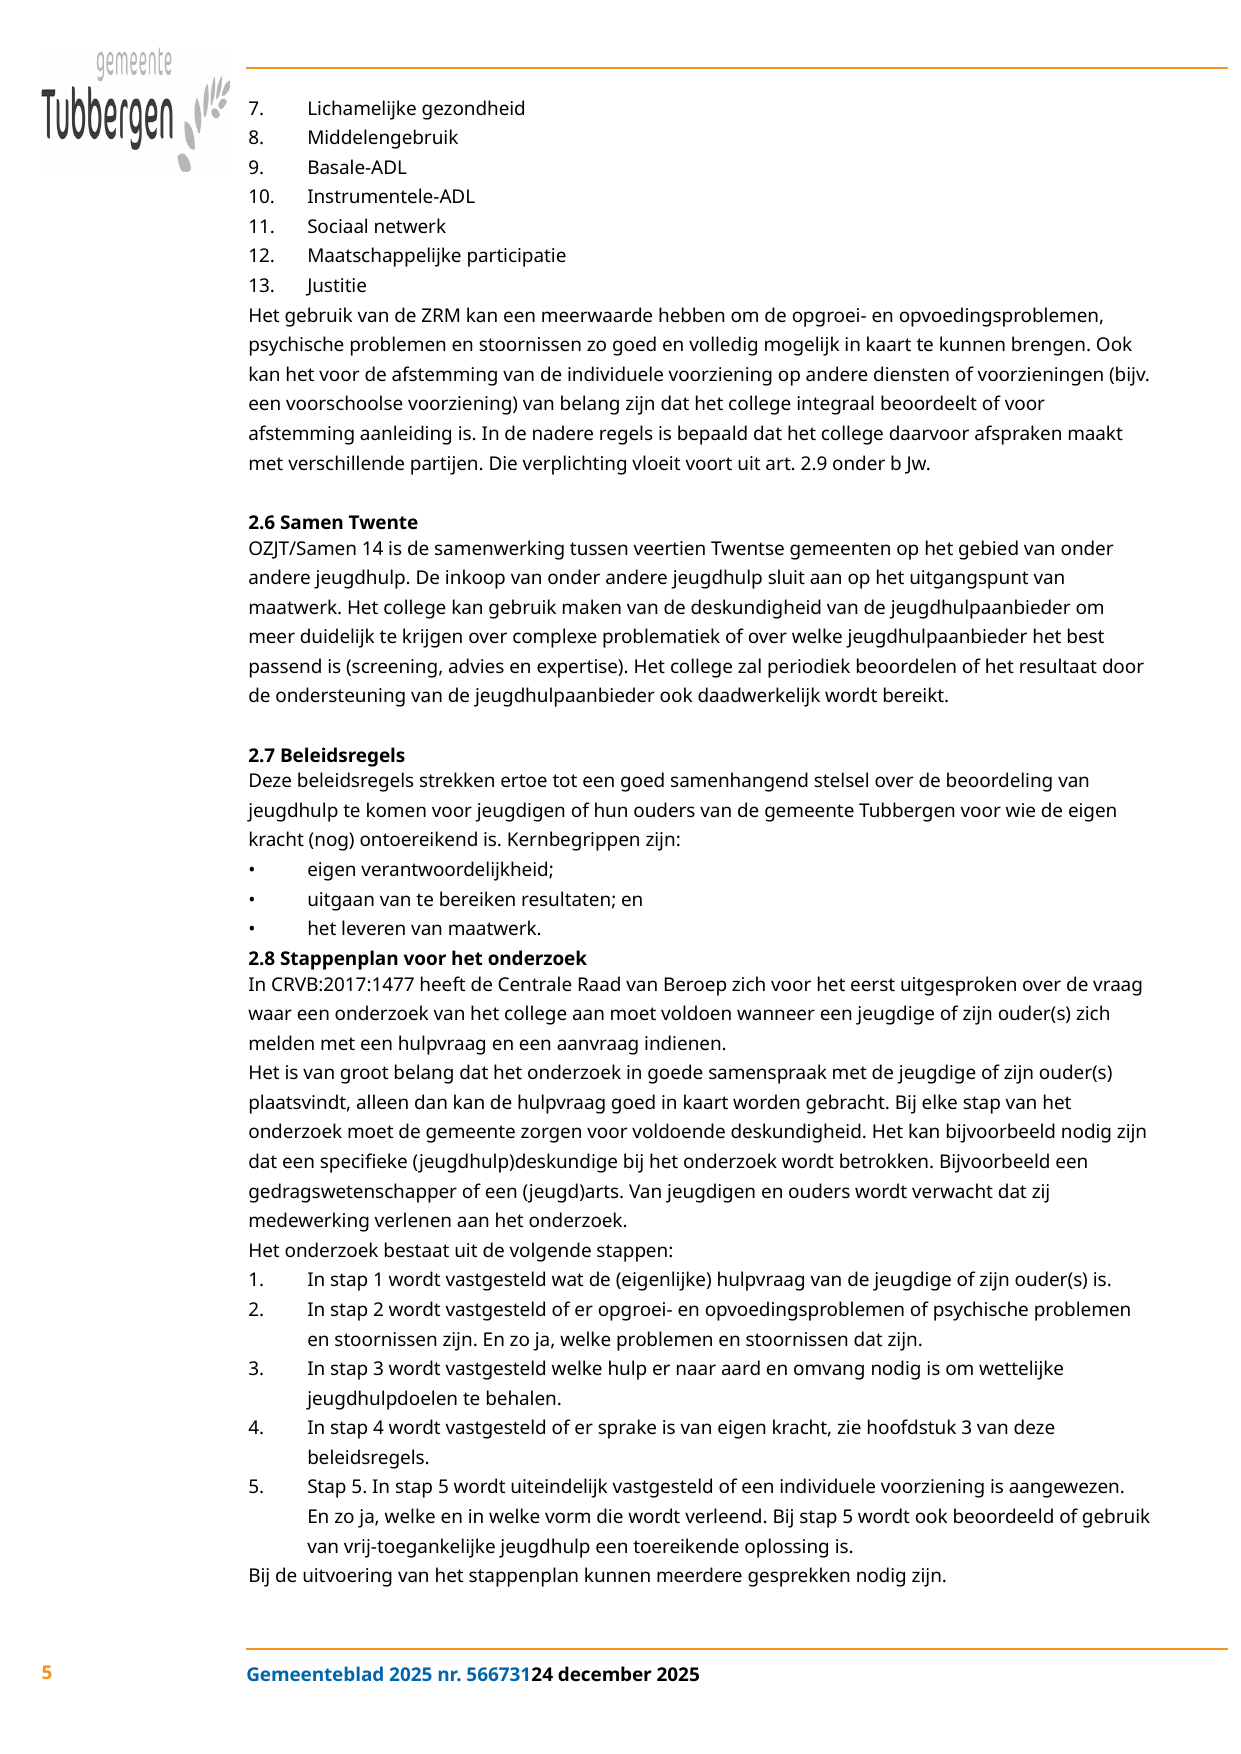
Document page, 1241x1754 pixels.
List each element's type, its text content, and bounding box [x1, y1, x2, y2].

text 2.8 Stappenplan voor het onderzoek [248, 945, 1152, 971]
list In stap 4 wordt vastgesteld of er sprake is van eigen kracht, zie hoofdstuk 3 van deze beleidsregels. [248, 1414, 1152, 1470]
text OZJT/Samen 14 is de samenwerking tussen veertien Twentse gemeenten op het gebied van onder andere jeugdhulp. De inkoop van onder andere jeugdhulp sluit aan op het uitgangspunt van maatwerk. Het college kan gebruik maken van de deskundigheid van de jeugdhulpaanbieder om meer duidelijk te krijgen over complexe problematiek of over welke jeugdhulpaanbieder het best passend is (screening, advies en expertise). Het college zal periodiek beoordelen of het resultaat door de ondersteuning van de jeugdhulpaanbieder ook daadwerkelijk wordt bereikt. [248, 535, 1152, 708]
list In stap 2 wordt vastgesteld of er opgroei- en opvoedingsproblemen of psychische problemen en stoornissen zijn. En zo ja, welke problemen en stoornissen dat zijn. [248, 1296, 1152, 1351]
text In CRVB:2017:1477 heeft de Centrale Raad van Beroep zich voor het eerst uitgesproken over de vraag waar een onderzoek van het college aan moet voldoen wanneer een jeugdige of zijn ouder(s) zich melden met een hulpvraag en een aanvraag indienen. [248, 971, 1152, 1056]
list In stap 3 wordt vastgesteld welke hulp er naar aard en omvang nodig is om wettelijke jeugdhulpdoelen te behalen. [248, 1355, 1152, 1411]
list Basale-ADL [248, 154, 1152, 180]
text 2.7 Beleidsregels [248, 742, 1152, 767]
list Instrumentele-ADL [248, 183, 1152, 209]
list Lichamelijke gezondheid [248, 95, 1152, 121]
list eigen verantwoordelijkheid; [248, 856, 1152, 882]
list uitgaan van te bereiken resultaten; en [248, 886, 1152, 912]
list het leveren van maatwerk. [248, 915, 1152, 941]
list Middelengebruik [248, 124, 1152, 150]
picture [41, 47, 231, 172]
list In stap 1 wordt vastgesteld wat de (eigenlijke) hulpvraag van de jeugdige of zijn ouder(s) is. [248, 1267, 1152, 1292]
list Sociaal netwerk [248, 213, 1152, 239]
list Maatschappelijke participatie [248, 243, 1152, 268]
text Deze beleidsregels strekken ertoe tot een goed samenhangend stelsel over de beoordeling van jeugdhulp te komen voor jeugdigen of hun ouders van de gemeente Tubbergen voor wie de eigen kracht (nog) ontoereikend is. Kernbegrippen zijn: [248, 767, 1152, 852]
text Het onderzoek bestaat uit de volgende stappen: [248, 1237, 1152, 1263]
list Justitie [248, 272, 1152, 298]
text Het gebruik van de ZRM kan een meerwaarde hebben om de opgroei- en opvoedingsproblemen, psychische problemen en stoornissen zo goed en volledig mogelijk in kaart te kunnen brengen. Ook kan het voor de afstemming van de individuele voorziening op andere diensten of voorzieningen (bijv. een voorschoolse voorziening) van belang zijn dat het college integraal beoordeelt of voor afstemming aanleiding is. In de nadere regels is bepaald dat het college daarvoor afspraken maakt met verschillende partijen. Die verplichting vloeit voort uit art. 2.9 onder b Jw. [248, 302, 1152, 476]
list Stap 5. In stap 5 wordt uiteindelijk vastgesteld of een individuele voorziening is aangewezen. En zo ja, welke en in welke vorm die wordt verleend. Bij stap 5 wordt ook beoordeeld of gebruik van vrij-toegankelijke jeugdhulp een toereikende oplossing is. [248, 1474, 1152, 1558]
text Het is van groot belang dat het onderzoek in goede samenspraak met de jeugdige of zijn ouder(s) plaatsvindt, alleen dan kan de hulpvraag goed in kaart worden gebracht. Bij elke stap van het onderzoek moet de gemeente zorgen voor voldoende deskundigheid. Het kan bijvoorbeeld nodig zijn dat een specifieke (jeugdhulp)deskundige bij het onderzoek wordt betrokken. Bijvoorbeeld een gedragswetenschapper of een (jeugd)arts. Van jeugdigen en ouders wordt verwacht dat zij medewerking verlenen aan het onderzoek. [248, 1059, 1152, 1233]
text 2.6 Samen Twente [248, 509, 1152, 535]
text Bij de uitvoering van het stappenplan kunnen meerdere gesprekken nodig zijn. [248, 1562, 1152, 1588]
